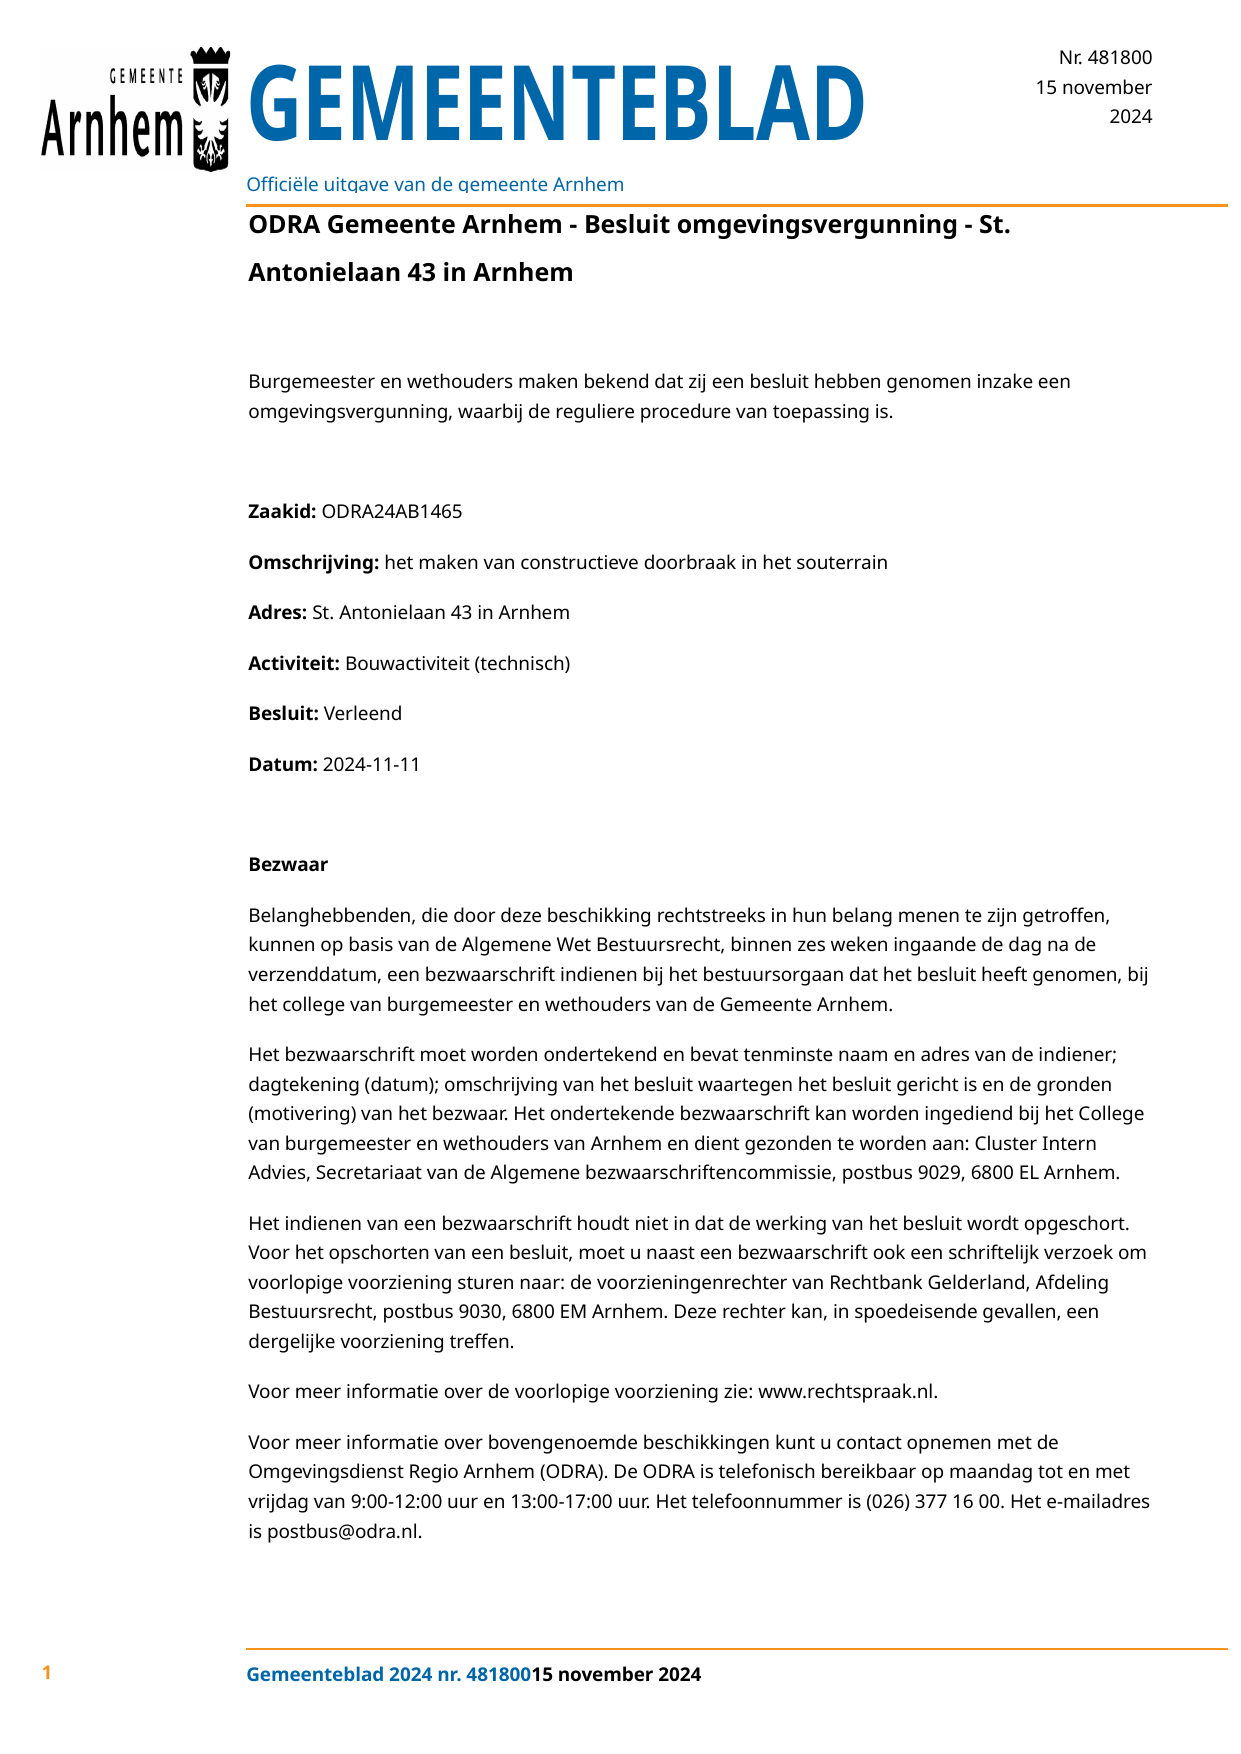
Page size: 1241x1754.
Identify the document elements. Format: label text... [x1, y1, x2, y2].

text Burgemeester en wethouders maken bekend dat zij een besluit hebben genomen inzake een omgevingsvergunning, waarbij de reguliere procedure van toepassing is. [248, 368, 1152, 424]
text Adres: St. Antonielaan 43 in Arnhem [248, 599, 1152, 625]
text Bezwaar [248, 852, 1152, 877]
text Voor meer informatie over bovengenoemde beschikkingen kunt u contact opnemen met de Omgevingsdienst Regio Arnhem (ODRA). De ODRA is telefonisch bereikbaar op maandag tot en met vrijdag van 9:00-12:00 uur en 13:00-17:00 uur. Het telefoonnummer is (026) 377 16 00. Het e-mailadres is postbus@odra.nl. [248, 1429, 1152, 1544]
text Zaakid: ODRA24AB1465 [248, 499, 1152, 524]
text Voor meer informatie over de voorlopige voorziening zie: www.rechtspraak.nl. [248, 1379, 1152, 1404]
text Het indienen van een bezwaarschrift houdt niet in dat de werking van het besluit wordt opgeschort. Voor het opschorten van een besluit, moet u naast een bezwaarschrift ook een schriftelijk verzoek om voorlopige voorziening sturen naar: de voorzieningenrechter van Rechtbank Gelderland, Afdeling Bestuursrecht, postbus 9030, 6800 EM Arnhem. Deze rechter kan, in spoedeisende gevallen, een dergelijke voorziening treffen. [248, 1210, 1152, 1354]
text Activiteit: Bouwactiviteit (technisch) [248, 650, 1152, 676]
text Omschrijving: het maken van constructieve doorbraak in het souterrain [248, 549, 1152, 575]
text Besluit: Verleend [248, 700, 1152, 726]
text Datum: 2024-11-11 [248, 751, 1152, 777]
picture [41, 47, 231, 172]
text Belanghebbenden, die door deze beschikking rechtstreeks in hun belang menen te zijn getroffen, kunnen op basis van de Algemene Wet Bestuursrecht, binnen zes weken ingaande de dag na de verzenddatum, een bezwaarschrift indienen bij het bestuursorgaan dat het besluit heeft genomen, bij het college van burgemeester en wethouders van de Gemeente Arnhem. [248, 902, 1152, 1017]
text ODRA Gemeente Arnhem - Besluit omgevingsvergunning - St. Antonielaan 43 in Arnhem [248, 207, 1152, 288]
text Het bezwaarschrift moet worden ondertekend en bevat tenminste naam en adres van de indiener; dagtekening (datum); omschrijving van het besluit waartegen het besluit gericht is en de gronden (motivering) van het bezwaar. Het ondertekende bezwaarschrift kan worden ingediend bij het College van burgemeester en wethouders van Arnhem en dient gezonden te worden aan: Cluster Intern Advies, Secretariaat van de Algemene bezwaarschriftencommissie, postbus 9029, 6800 EL Arnhem. [248, 1041, 1152, 1185]
